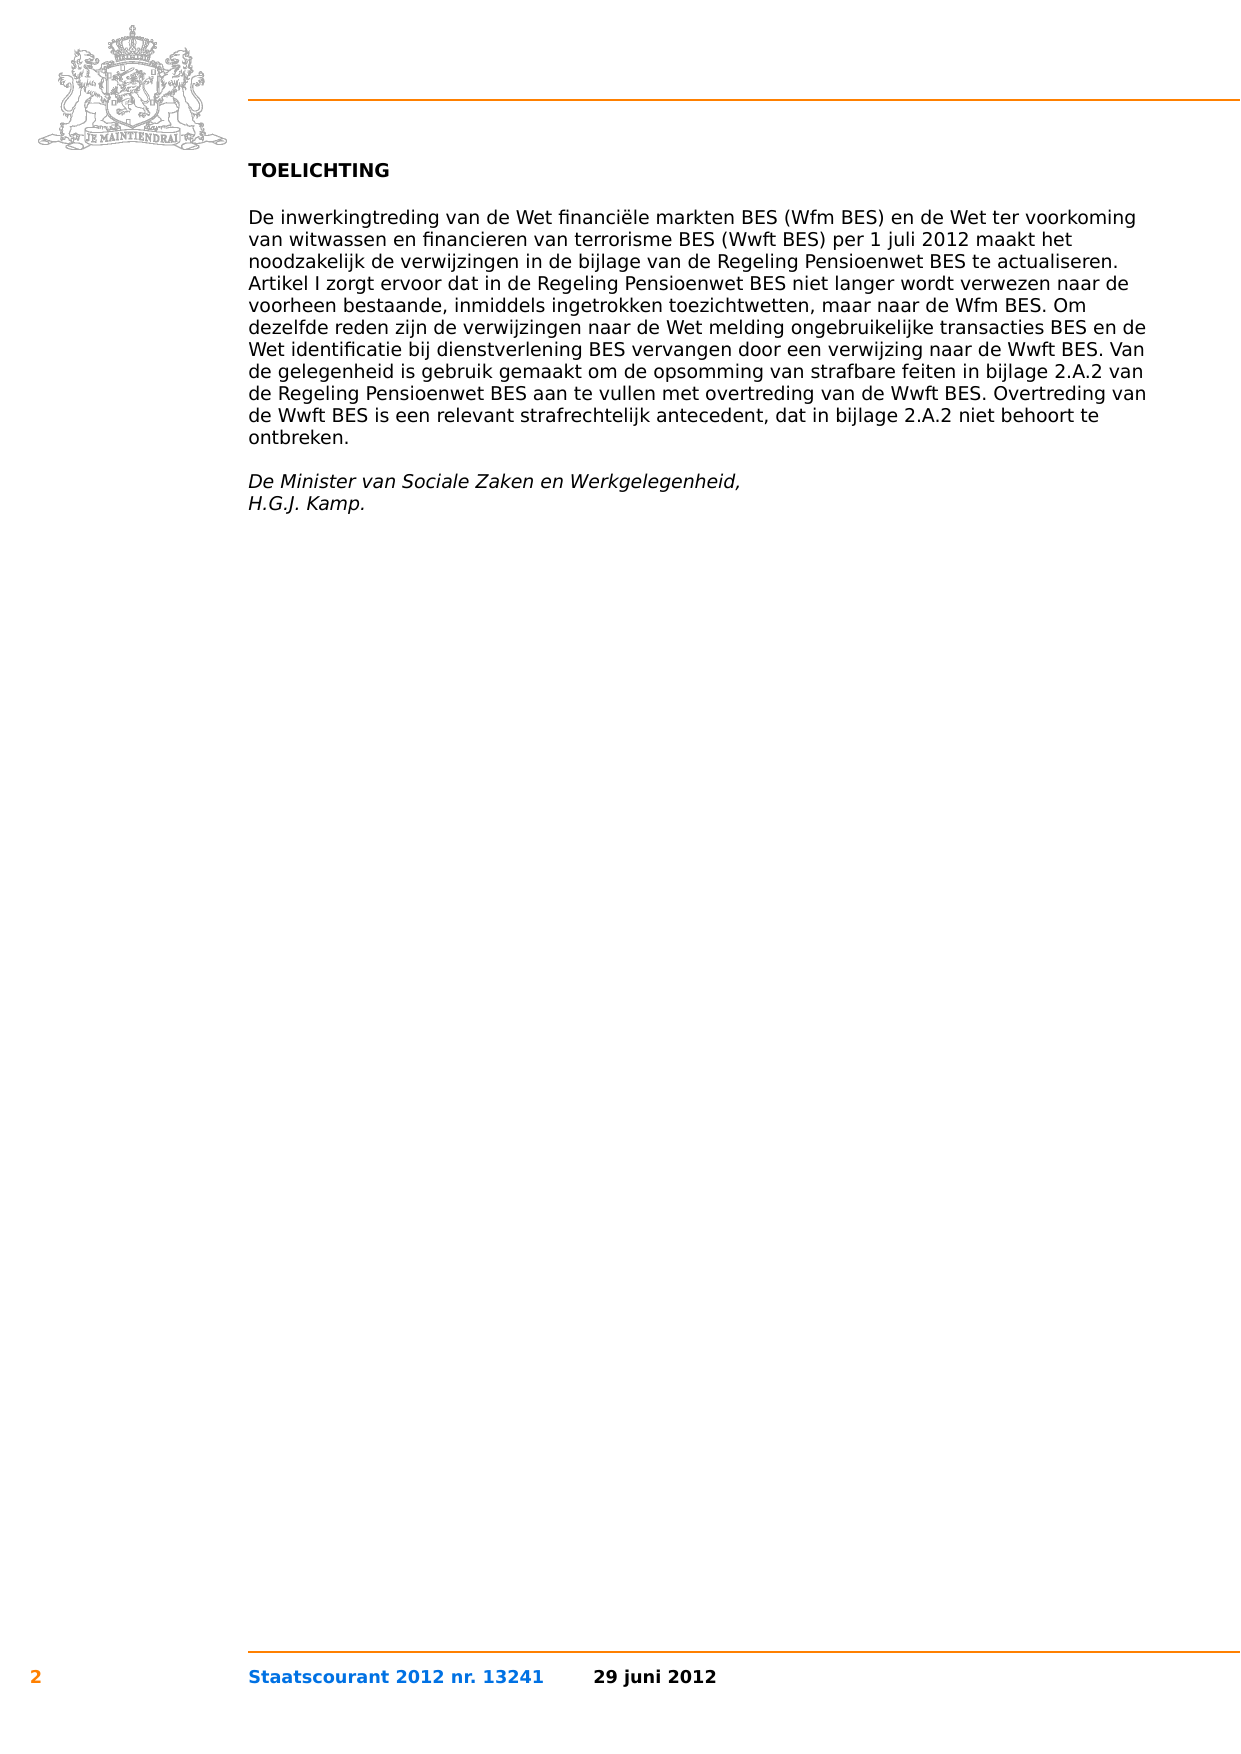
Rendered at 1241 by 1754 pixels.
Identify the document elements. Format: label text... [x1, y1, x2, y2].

picture [38, 25, 227, 150]
text De inwerkingtreding van de Wet financiële markten BES (Wfm BES) en de Wet ter voorkoming van witwassen en financieren van terrorisme BES (Wwft BES) per 1 juli 2012 maakt het noodzakelijk de verwijzingen in de bijlage van de Regeling Pensioenwet BES te actualiseren. [248, 207, 1163, 273]
text De Minister van Sociale Zaken en Werkgelegenheid, H.G.J. Kamp. [248, 471, 1163, 514]
text Artikel I zorgt ervoor dat in de Regeling Pensioenwet BES niet langer wordt verwezen naar de voorheen bestaande, inmiddels ingetrokken toezichtwetten, maar naar de Wfm BES. Om dezelfde reden zijn de verwijzingen naar de Wet melding ongebruikelijke transacties BES en de Wet identificatie bij dienstverlening BES vervangen door een verwijzing naar de Wwft BES. Van de gelegenheid is gebruik gemaakt om de opsomming van strafbare feiten in bijlage 2.A.2 van de Regeling Pensioenwet BES aan te vullen met overtreding van de Wwft BES. Overtreding van de Wwft BES is een relevant strafrechtelijk antecedent, dat in bijlage 2.A.2 niet behoort te ontbreken. [248, 273, 1163, 449]
subtitle TOELICHTING [248, 160, 1163, 182]
